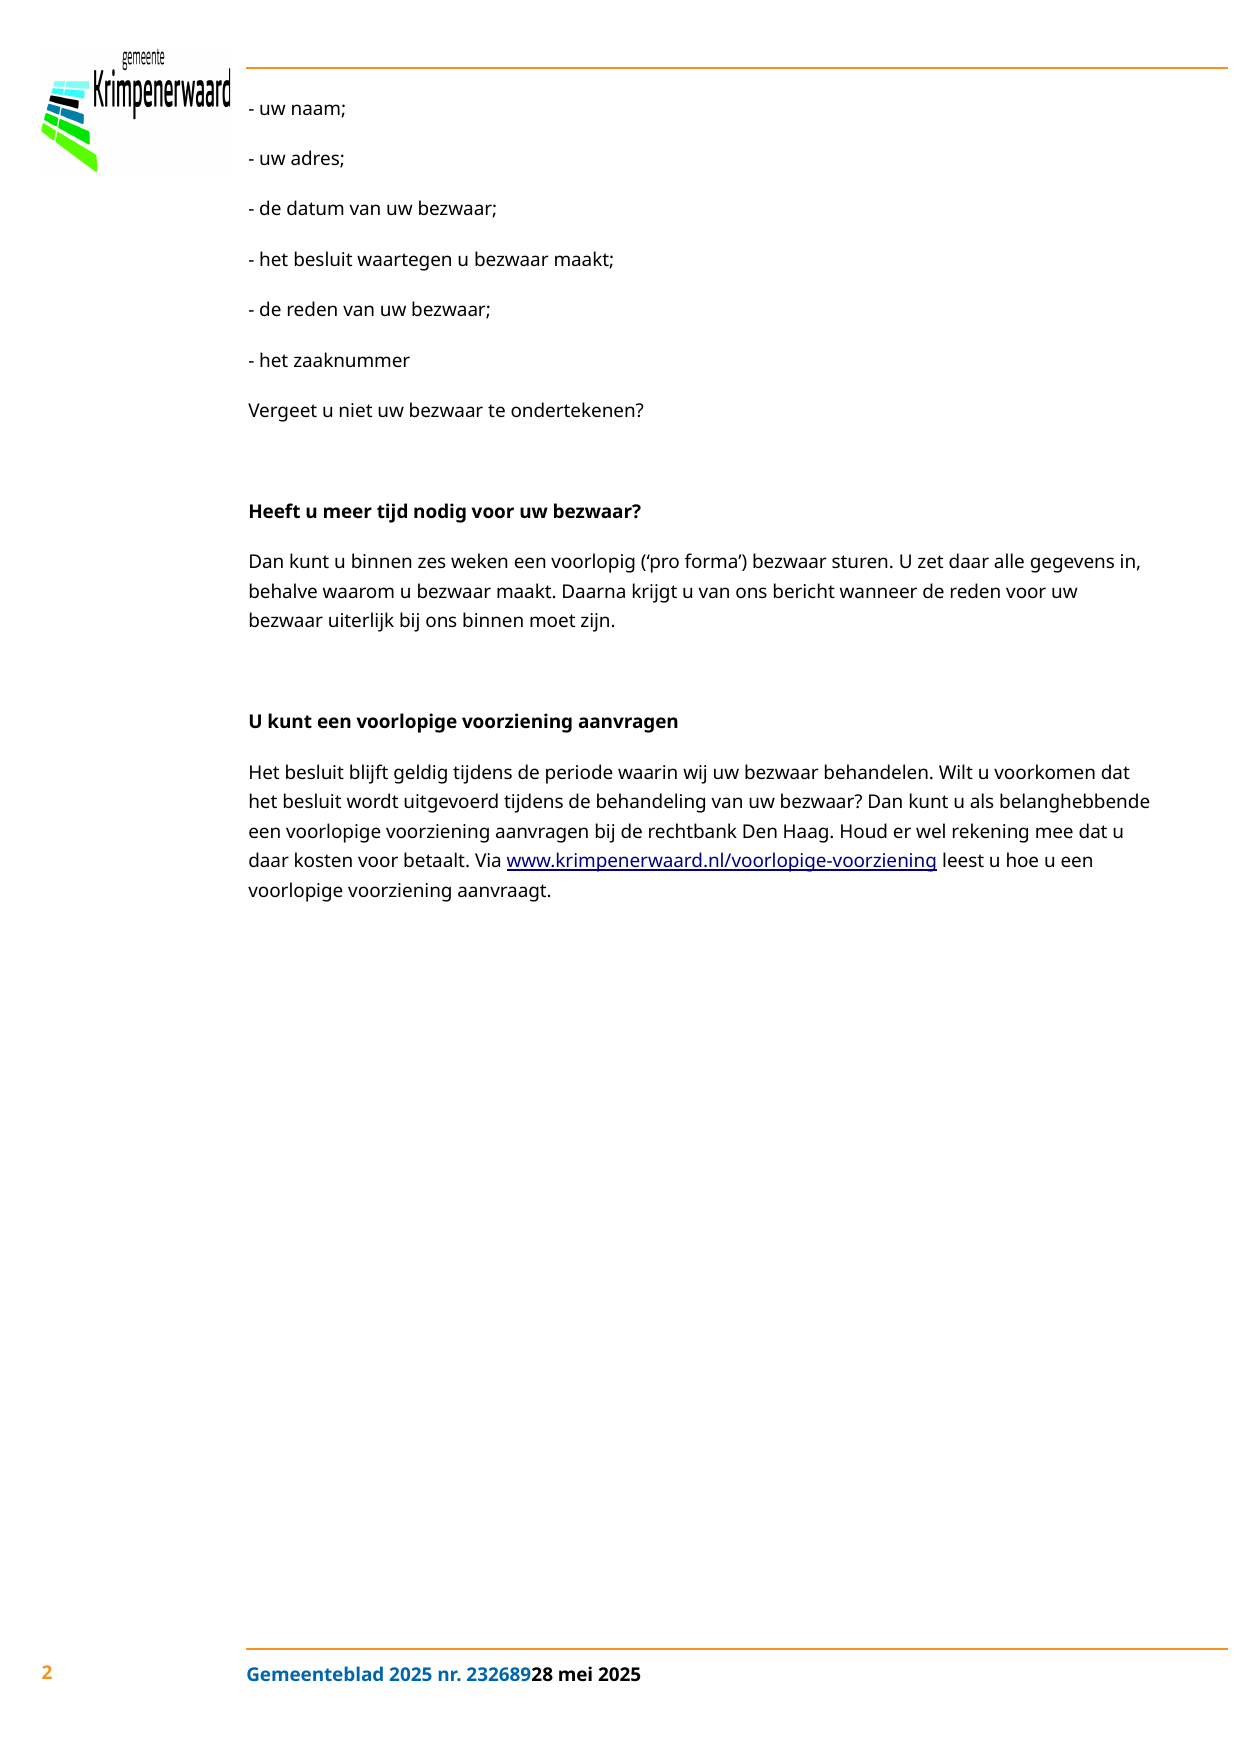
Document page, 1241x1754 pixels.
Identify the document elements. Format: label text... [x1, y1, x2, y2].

text - de reden van uw bezwaar; [248, 296, 1152, 322]
text - uw adres; [248, 145, 1152, 171]
text Vergeet u niet uw bezwaar te ondertekenen? [248, 397, 1152, 423]
picture [41, 47, 231, 172]
text Heeft u meer tijd nodig voor uw bezwaar? [248, 498, 1152, 524]
text - het besluit waartegen u bezwaar maakt; [248, 246, 1152, 272]
text Het besluit blijft geldig tijdens de periode waarin wij uw bezwaar behandelen. Wilt u voorkomen dat het besluit wordt uitgevoerd tijdens de behandeling van uw bezwaar? Dan kunt u als belanghebbende een voorlopige voorziening aanvragen bij de rechtbank Den Haag. Houd er wel rekening mee dat u daar kosten voor betaalt. Via www.krimpenerwaard.nl/voorlopige-voorziening leest u hoe u een voorlopige voorziening aanvraagt. [248, 759, 1152, 903]
text - de datum van uw bezwaar; [248, 196, 1152, 221]
text - uw naam; [248, 95, 1152, 121]
text Dan kunt u binnen zes weken een voorlopig (‘pro forma’) bezwaar sturen. U zet daar alle gegevens in, behalve waarom u bezwaar maakt. Daarna krijgt u van ons bericht wanneer de reden voor uw bezwaar uiterlijk bij ons binnen moet zijn. [248, 548, 1152, 633]
text - het zaaknummer [248, 347, 1152, 373]
text U kunt een voorlopige voorziening aanvragen [248, 708, 1152, 734]
